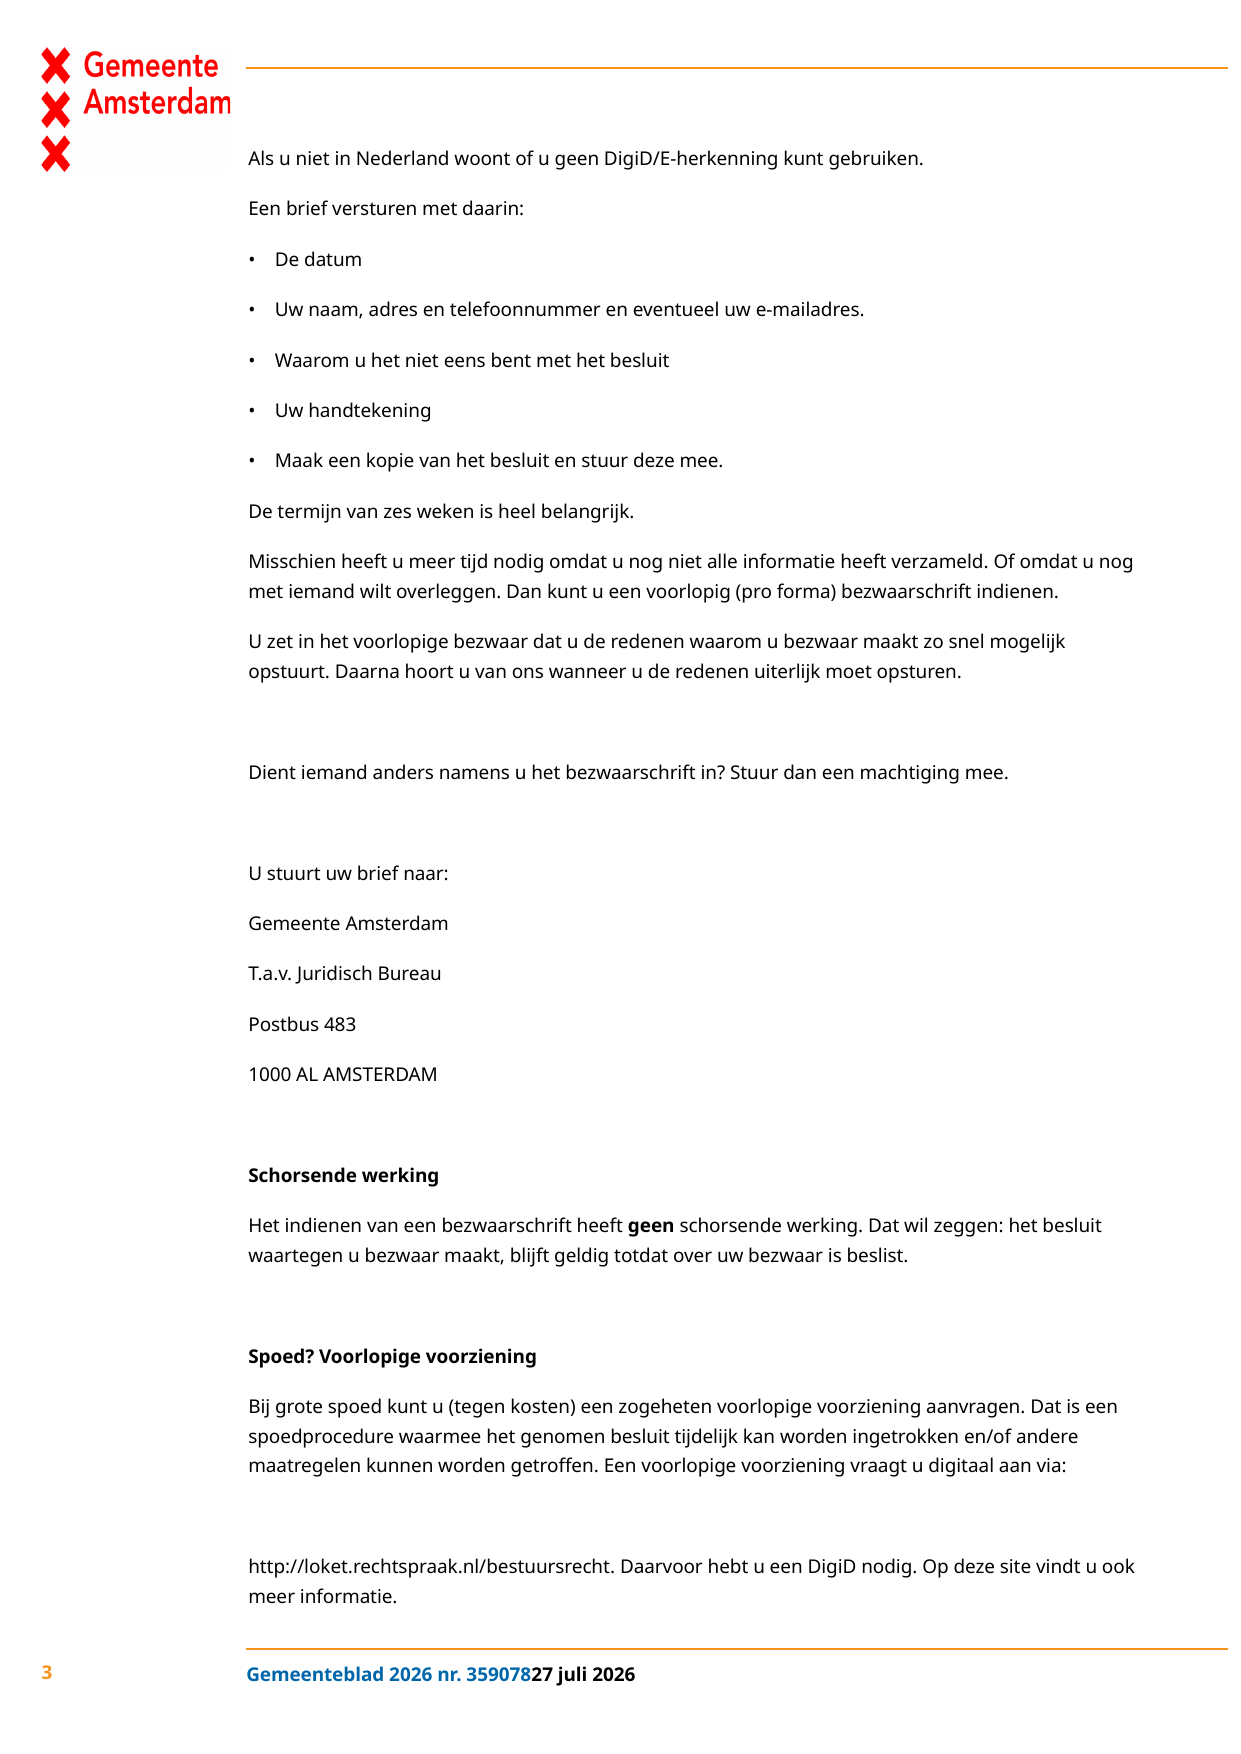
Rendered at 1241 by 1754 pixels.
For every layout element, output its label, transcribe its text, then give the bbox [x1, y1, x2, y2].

text T.a.v. Juridisch Bureau [248, 961, 1152, 986]
text • Uw handtekening [248, 397, 1152, 423]
text • Waarom u het niet eens bent met het besluit [248, 347, 1152, 373]
text • De datum [248, 246, 1152, 272]
text Schorsende werking [248, 1162, 1152, 1188]
text Dient iemand anders namens u het bezwaarschrift in? Stuur dan een machtiging mee. [248, 759, 1152, 785]
text Bij grote spoed kunt u (tegen kosten) een zogeheten voorlopige voorziening aanvragen. Dat is een spoedprocedure waarmee het genomen besluit tijdelijk kan worden ingetrokken en/of andere maatregelen kunnen worden getroffen. Een voorlopige voorziening vraagt u digitaal aan via: [248, 1393, 1152, 1478]
text U zet in het voorlopige bezwaar dat u de redenen waarom u bezwaar maakt zo snel mogelijk opstuurt. Daarna hoort u van ons wanneer u de redenen uiterlijk moet opsturen. [248, 628, 1152, 684]
text De termijn van zes weken is heel belangrijk. [248, 498, 1152, 524]
text • Maak een kopie van het besluit en stuur deze mee. [248, 448, 1152, 473]
text Gemeente Amsterdam [248, 910, 1152, 936]
text Misschien heeft u meer tijd nodig omdat u nog niet alle informatie heeft verzameld. Of omdat u nog met iemand wilt overleggen. Dan kunt u een voorlopig (pro forma) bezwaarschrift indienen. [248, 548, 1152, 604]
text • Uw naam, adres en telefoonnummer en eventueel uw e-mailadres. [248, 296, 1152, 322]
text Spoed? Voorlopige voorziening [248, 1343, 1152, 1369]
text Als u niet in Nederland woont of u geen DigiD/E-herkenning kunt gebruiken. [248, 145, 1152, 171]
picture [41, 47, 231, 172]
text Een brief versturen met daarin: [248, 196, 1152, 221]
text 1000 AL AMSTERDAM [248, 1061, 1152, 1087]
text U stuurt uw brief naar: [248, 860, 1152, 886]
text Postbus 483 [248, 1011, 1152, 1037]
text http://loket.rechtspraak.nl/bestuursrecht. Daarvoor hebt u een DigiD nodig. Op deze site vindt u ook meer informatie. [248, 1553, 1152, 1609]
text Het indienen van een bezwaarschrift heeft geen schorsende werking. Dat wil zeggen: het besluit waartegen u bezwaar maakt, blijft geldig totdat over uw bezwaar is beslist. [248, 1213, 1152, 1268]
